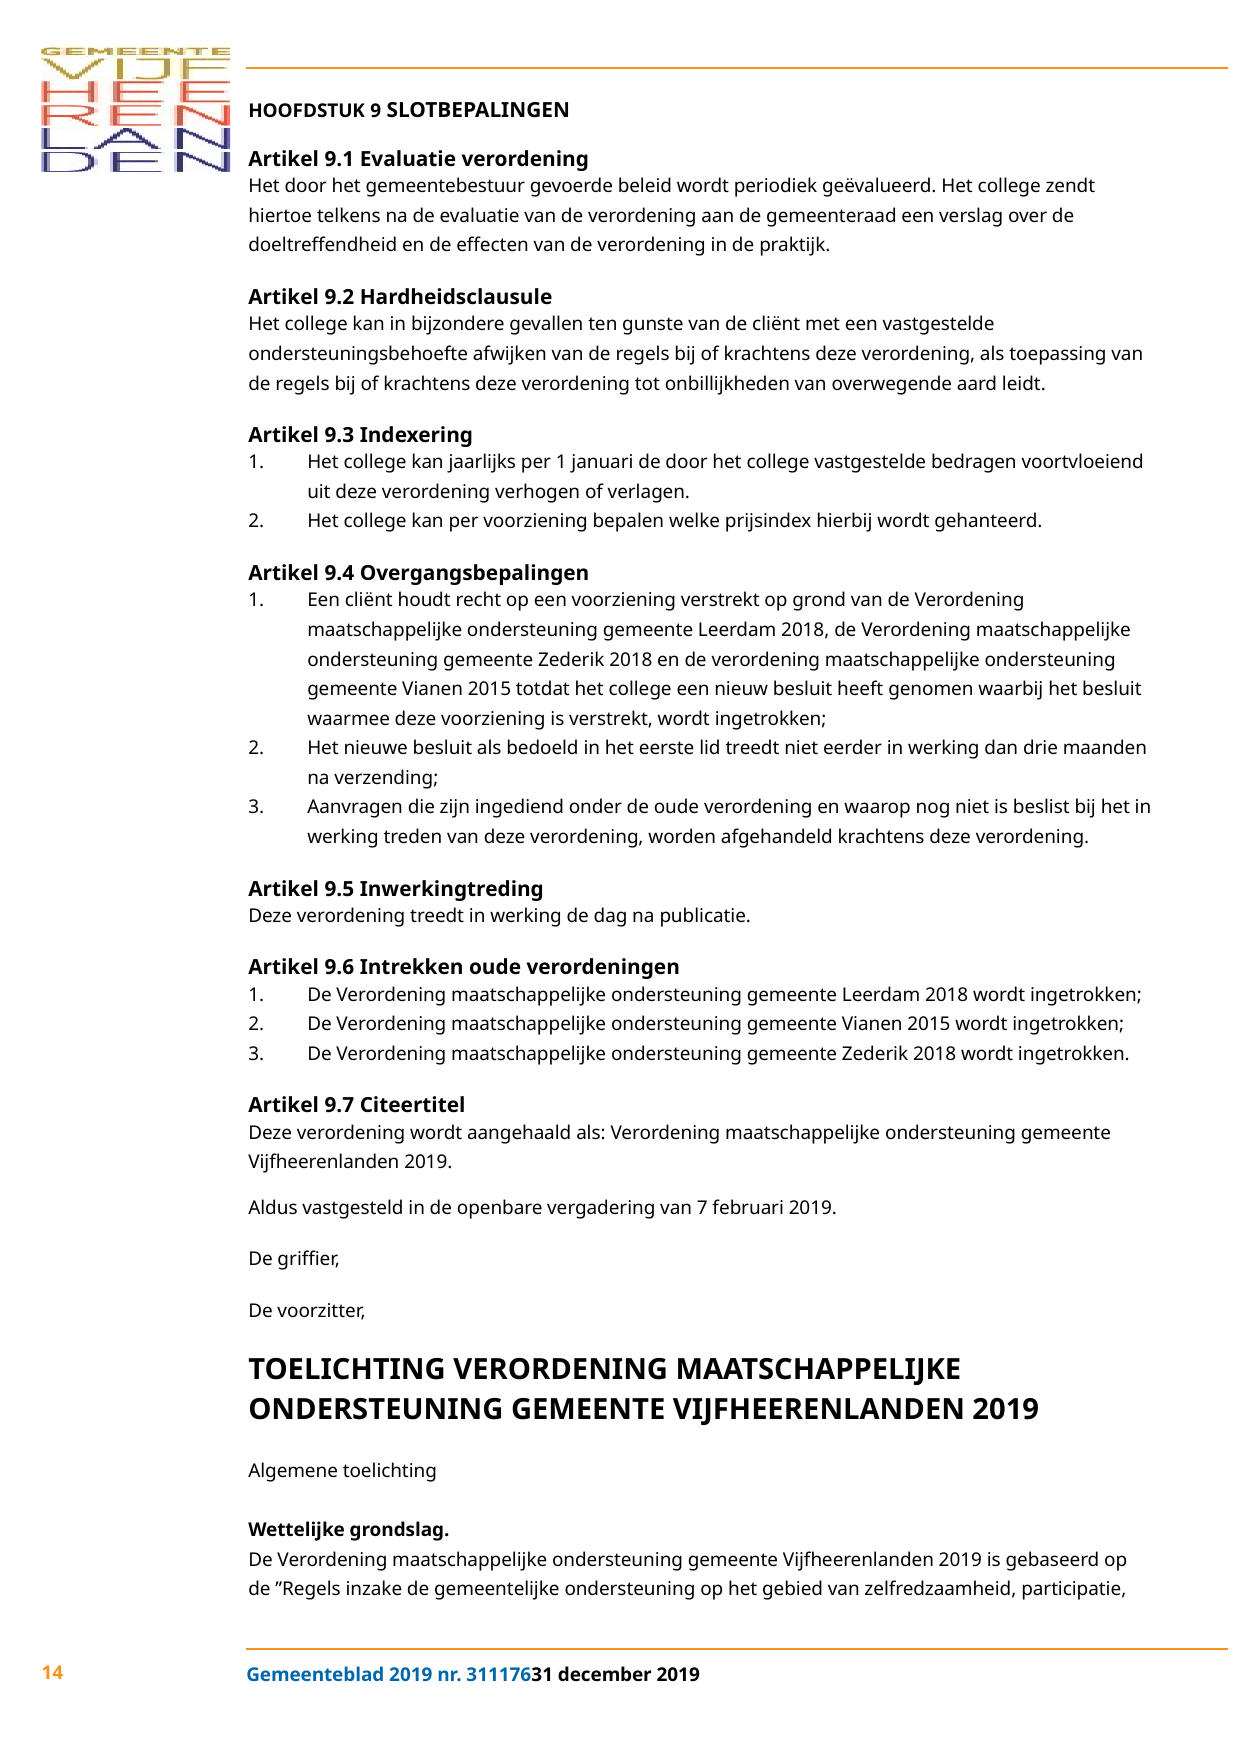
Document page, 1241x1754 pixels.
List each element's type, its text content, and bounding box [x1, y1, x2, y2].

text Artikel 9.5 Inwerkingtreding [248, 874, 1152, 902]
list Aanvragen die zijn ingediend onder de oude verordening en waarop nog niet is beslist bij het in werking treden van deze verordening, worden afgehandeld krachtens deze verordening. [248, 794, 1152, 849]
text De Verordening maatschappelijke ondersteuning gemeente Vijfheerenlanden 2019 is gebaseerd op de ”Regels inzake de gemeentelijke ondersteuning op het gebied van zelfredzaamheid, participatie, [248, 1546, 1152, 1601]
text Deze verordening treedt in werking de dag na publicatie. [248, 902, 1152, 928]
text Het door het gemeentebestuur gevoerde beleid wordt periodiek geëvalueerd. Het college zendt hiertoe telkens na de evaluatie van de verordening aan de gemeenteraad een verslag over de doeltreffendheid en de effecten van de verordening in de praktijk. [248, 172, 1152, 257]
text De griffier, [248, 1246, 1152, 1271]
text Artikel 9.6 Intrekken oude verordeningen [248, 952, 1152, 981]
text Aldus vastgesteld in de openbare vergadering van 7 februari 2019. [248, 1194, 1152, 1220]
text Deze verordening wordt aangehaald als: Verordening maatschappelijke ondersteuning gemeente Vijfheerenlanden 2019. [248, 1119, 1152, 1174]
text Wettelijke grondslag. [248, 1516, 1152, 1542]
list Het college kan per voorziening bepalen welke prijsindex hierbij wordt gehanteerd. [248, 508, 1152, 533]
list Het nieuwe besluit als bedoeld in het eerste lid treedt niet eerder in werking dan drie maanden na verzending; [248, 734, 1152, 790]
list Het college kan jaarlijks per 1 januari de door het college vastgestelde bedragen voortvloeiend uit deze verordening verhogen of verlagen. [248, 448, 1152, 504]
text Het college kan in bijzondere gevallen ten gunste van de cliënt met een vastgestelde ondersteuningsbehoefte afwijken van de regels bij of krachtens deze verordening, als toepassing van de regels bij of krachtens deze verordening tot onbillijkheden van overwegende aard leidt. [248, 311, 1152, 395]
text Artikel 9.4 Overgangsbepalingen [248, 558, 1152, 587]
list De Verordening maatschappelijke ondersteuning gemeente Zederik 2018 wordt ingetrokken. [248, 1040, 1152, 1066]
text TOELICHTING VERORDENING MAATSCHAPPELIJKE ONDERSTEUNING GEMEENTE VIJFHEERENLANDEN 2019 [248, 1348, 1152, 1428]
picture [41, 47, 231, 172]
text Artikel 9.3 Indexering [248, 420, 1152, 448]
list De Verordening maatschappelijke ondersteuning gemeente Vianen 2015 wordt ingetrokken; [248, 1011, 1152, 1036]
list Een cliënt houdt recht op een voorziening verstrekt op grond van de Verordening maatschappelijke ondersteuning gemeente Leerdam 2018, de Verordening maatschappelijke ondersteuning gemeente Zederik 2018 en de verordening maatschappelijke ondersteuning gemeente Vianen 2015 totdat het college een nieuw besluit heeft genomen waarbij het besluit waarmee deze voorziening is verstrekt, wordt ingetrokken; [248, 587, 1152, 731]
text Artikel 9.1 Evaluatie verordening [248, 144, 1152, 172]
text De voorzitter, [248, 1297, 1152, 1323]
text Algemene toelichting [248, 1457, 1152, 1483]
text HOOFDSTUK 9 SLOTBEPALINGEN [248, 95, 1152, 123]
text Artikel 9.7 Citeertitel [248, 1091, 1152, 1119]
text Artikel 9.2 Hardheidsclausule [248, 282, 1152, 311]
list De Verordening maatschappelijke ondersteuning gemeente Leerdam 2018 wordt ingetrokken; [248, 981, 1152, 1007]
